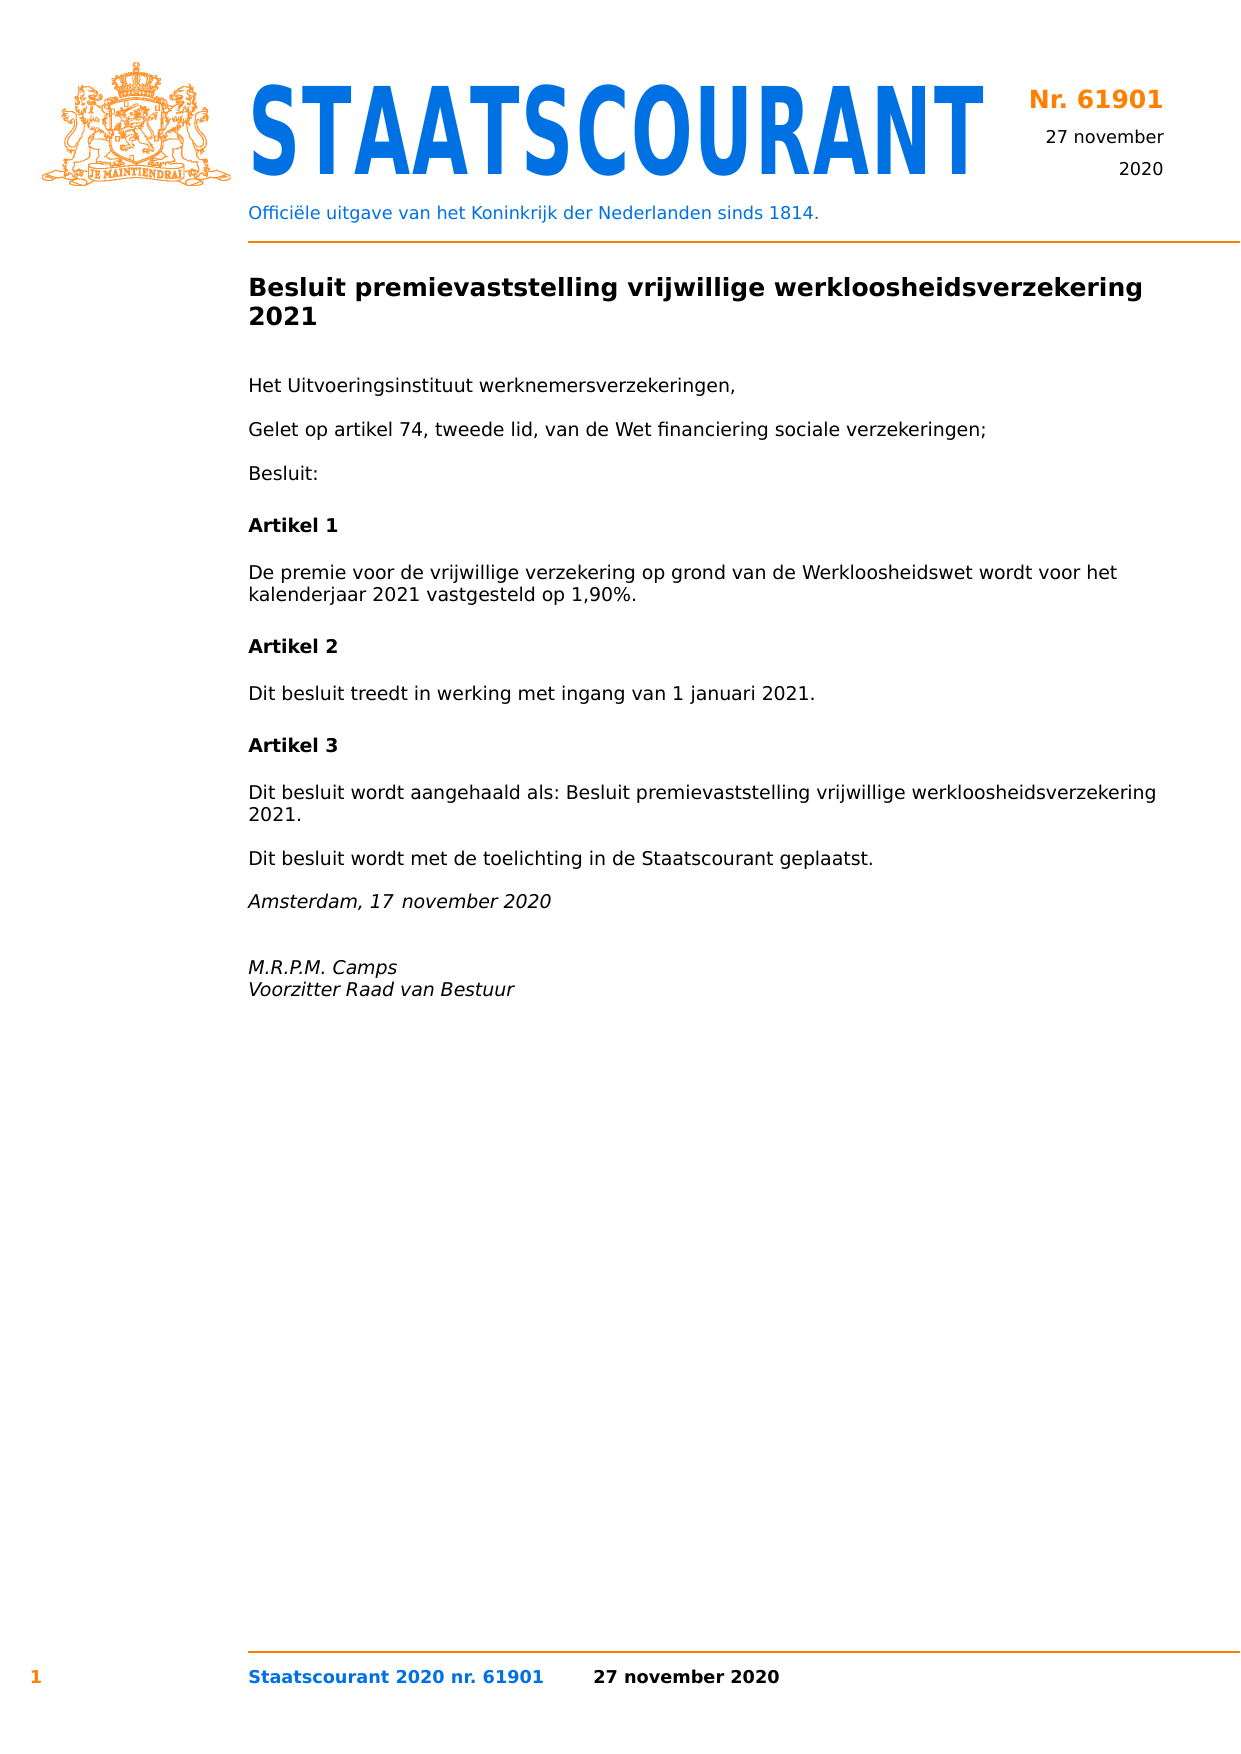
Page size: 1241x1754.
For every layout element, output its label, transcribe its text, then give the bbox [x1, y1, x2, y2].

text M.R.P.M. Camps Voorzitter Raad van Bestuur [248, 935, 1163, 1001]
subtitle Artikel 1 [248, 515, 1163, 537]
text Besluit: [248, 463, 1163, 485]
text De premie voor de vrijwillige verzekering op grond van de Werkloosheidswet wordt voor het kalenderjaar 2021 vastgesteld op 1,90%. [248, 562, 1163, 606]
subtitle Artikel 2 [248, 636, 1163, 658]
picture [41, 62, 231, 186]
text Dit besluit wordt aangehaald als: Besluit premievaststelling vrijwillige werkloosheidsverzekering 2021. [248, 782, 1163, 826]
table_cell Officiële uitgave van het Koninkrijk der Nederlanden sinds 1814. [248, 203, 1240, 241]
text Gelet op artikel 74, tweede lid, van de Wet financiering sociale verzekeringen; [248, 419, 1163, 441]
table_header Nr. 61901 [998, 62, 1240, 121]
text Amsterdam, 17 november 2020 [248, 891, 1163, 913]
subtitle Artikel 3 [248, 735, 1163, 757]
table_header STAATSCOURANT [248, 62, 998, 203]
table_header [25, 62, 248, 241]
text Dit besluit treedt in werking met ingang van 1 januari 2021. [248, 683, 1163, 705]
text Het Uitvoeringsinstituut werknemersverzekeringen, [248, 375, 1163, 397]
text Dit besluit wordt met de toelichting in de Staatscourant geplaatst. [248, 847, 1163, 869]
table_cell 27 november [998, 121, 1240, 153]
table_cell 2020 [998, 153, 1240, 203]
subtitle Besluit premievaststelling vrijwillige werkloosheidsverzekering 2021 [248, 273, 1163, 331]
